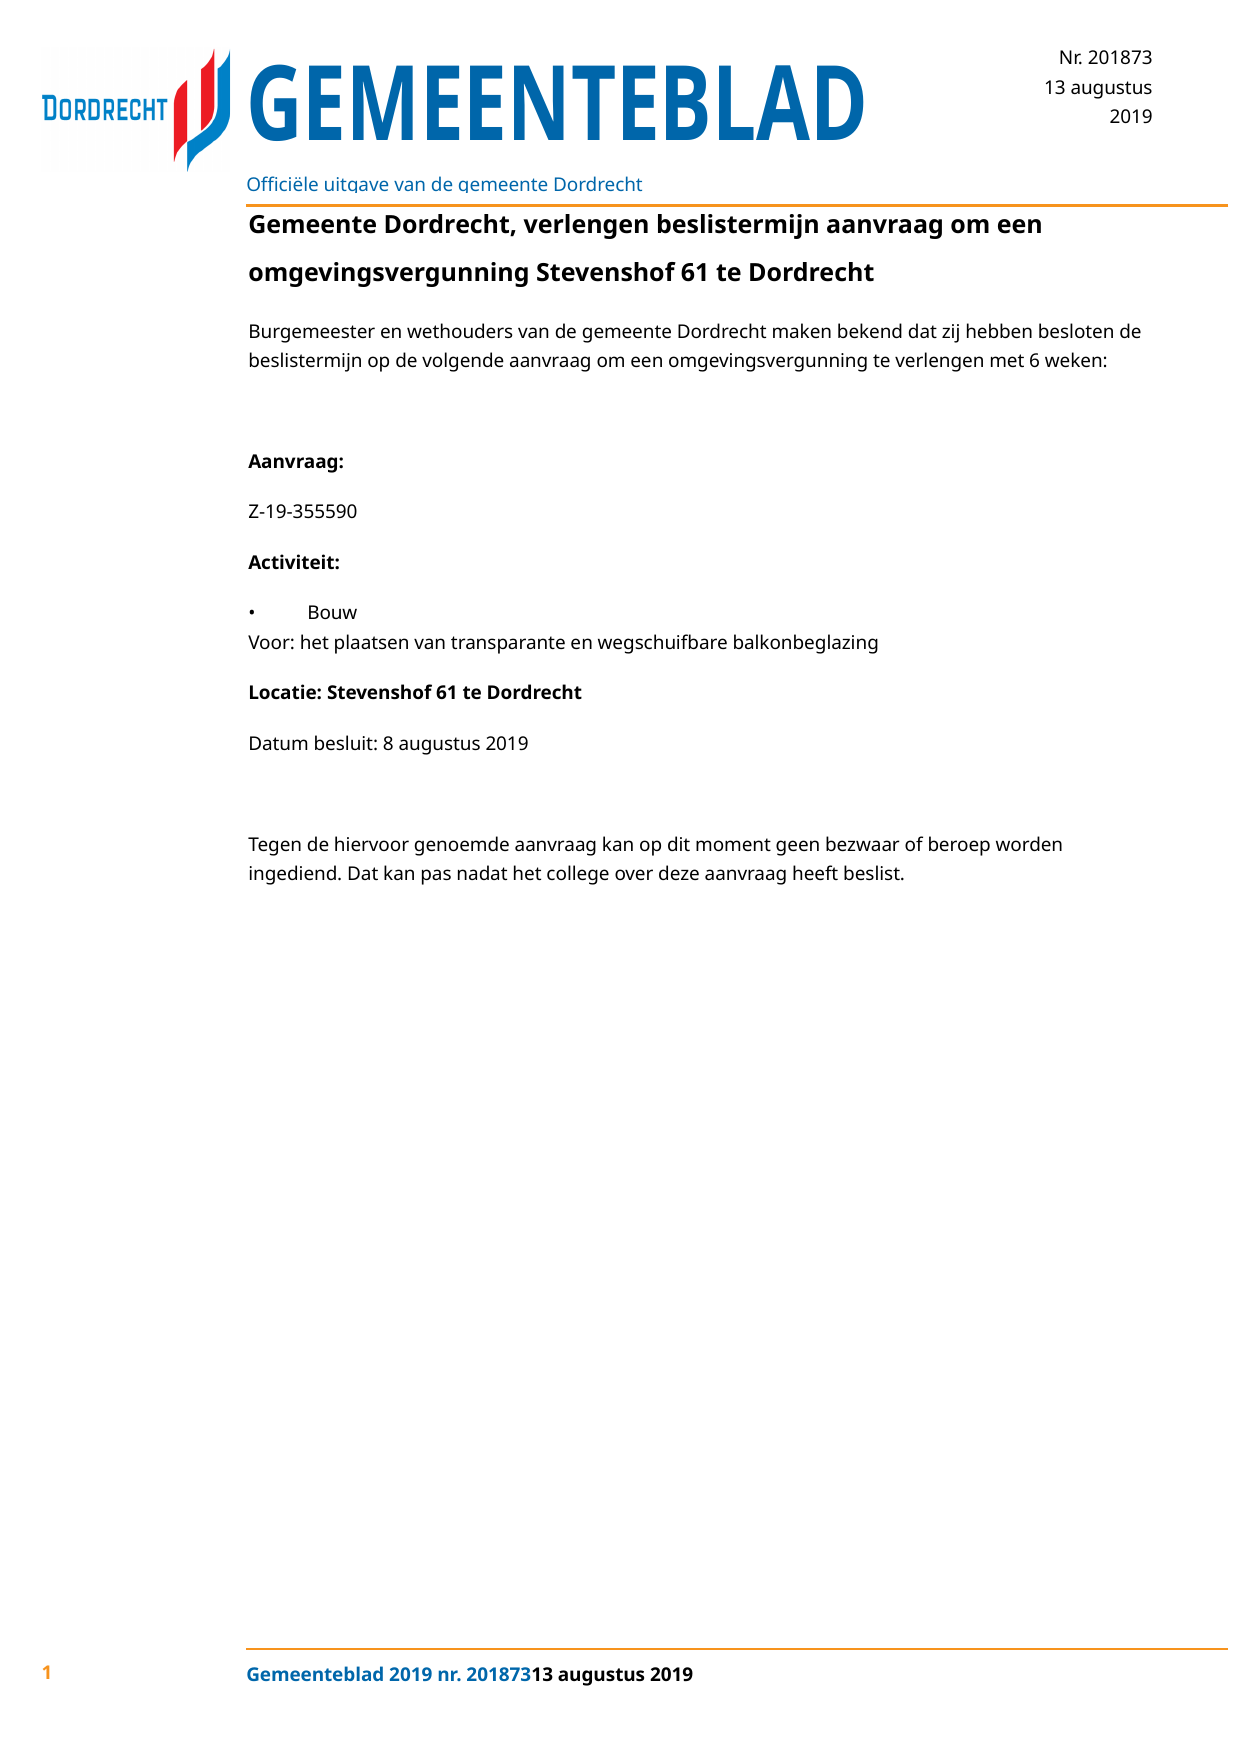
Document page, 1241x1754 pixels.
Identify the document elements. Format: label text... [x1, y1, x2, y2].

text Activiteit: [248, 549, 1152, 575]
text Datum besluit: 8 augustus 2019 [248, 730, 1152, 756]
list Bouw [248, 599, 1152, 625]
text Aanvraag: [248, 448, 1152, 474]
picture [41, 47, 231, 172]
text Burgemeester en wethouders van de gemeente Dordrecht maken bekend dat zij hebben besloten de beslistermijn op de volgende aanvraag om een omgevingsvergunning te verlengen met 6 weken: [248, 318, 1152, 373]
text Gemeente Dordrecht, verlengen beslistermijn aanvraag om een omgevingsvergunning Stevenshof 61 te Dordrecht [248, 207, 1152, 288]
text Z-19-355590 [248, 499, 1152, 524]
text Voor: het plaatsen van transparante en wegschuifbare balkonbeglazing [248, 629, 1152, 655]
text Tegen de hiervoor genoemde aanvraag kan op dit moment geen bezwaar of beroep worden ingediend. Dat kan pas nadat het college over deze aanvraag heeft beslist. [248, 831, 1152, 886]
text Locatie: Stevenshof 61 te Dordrecht [248, 679, 1152, 705]
